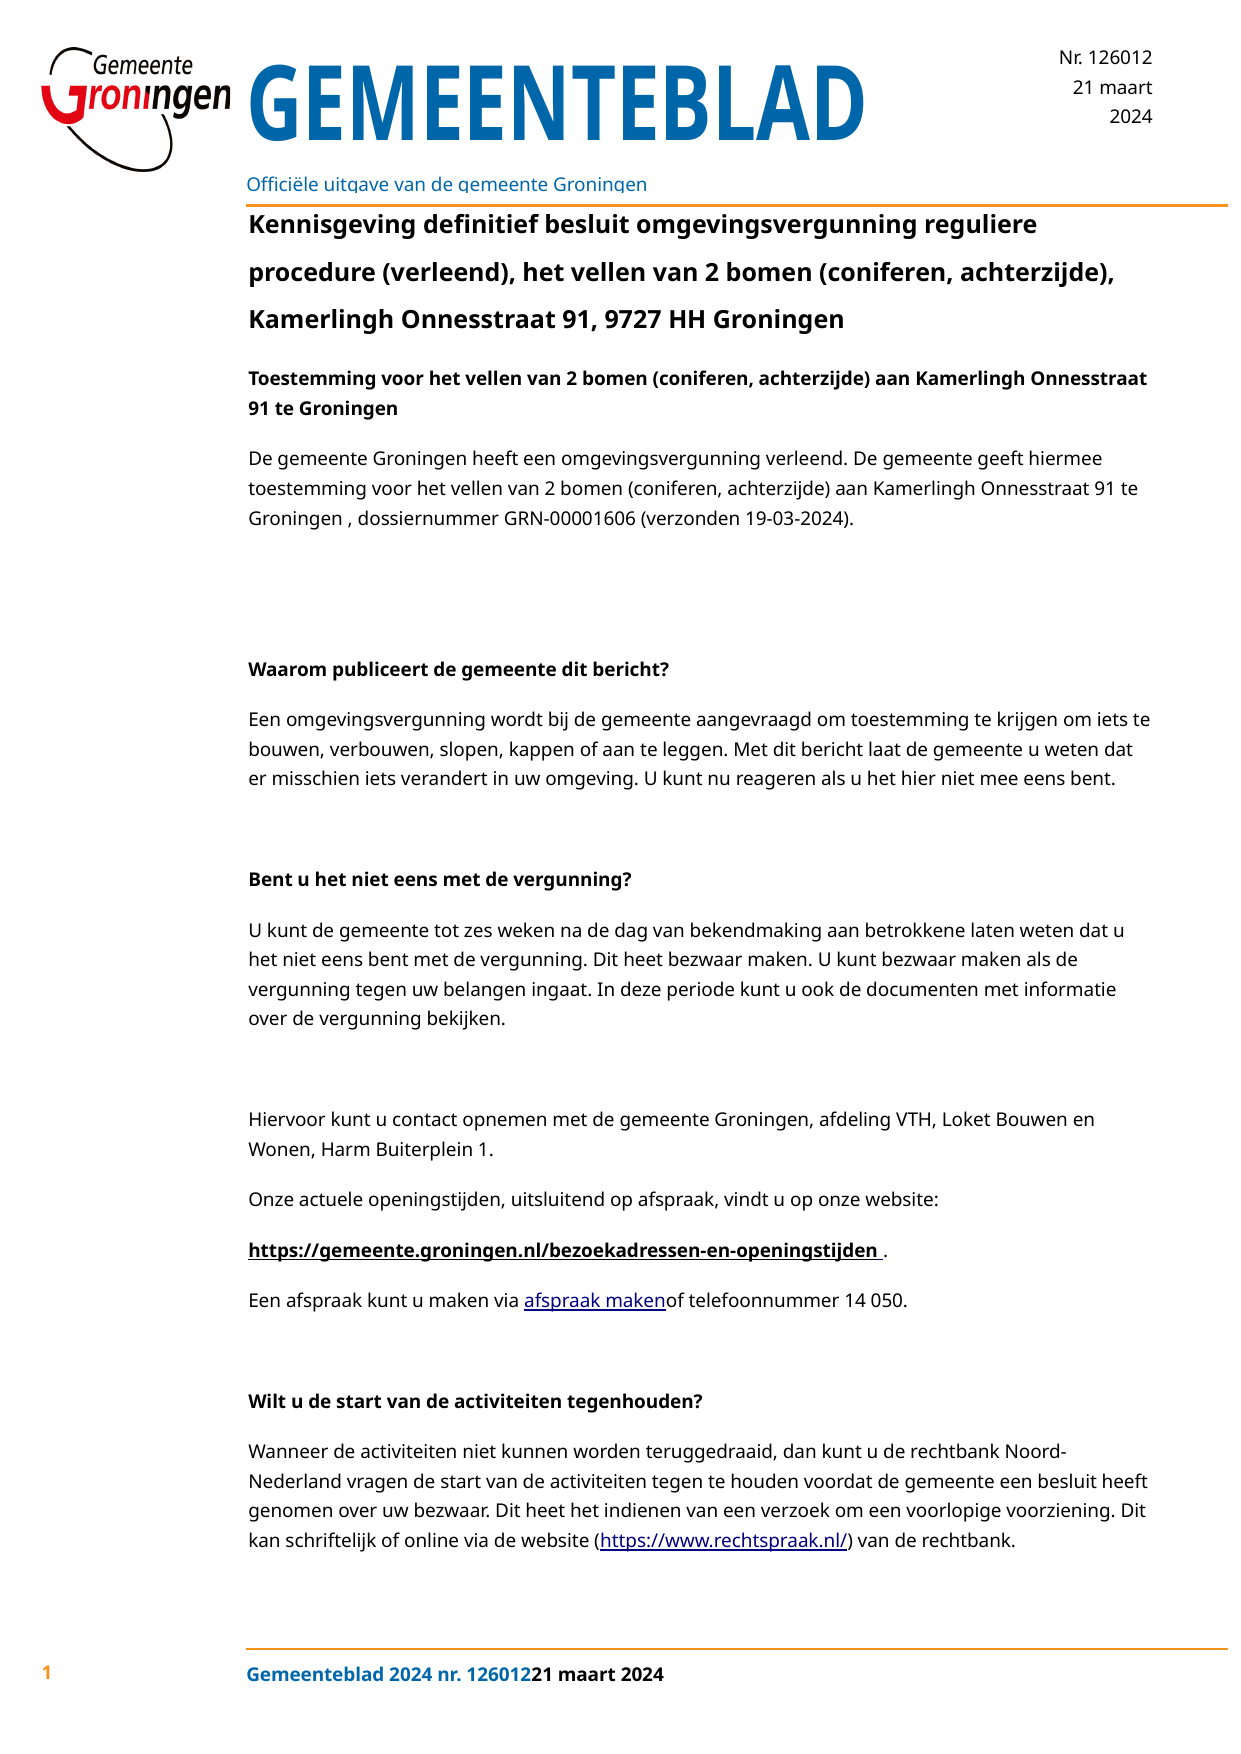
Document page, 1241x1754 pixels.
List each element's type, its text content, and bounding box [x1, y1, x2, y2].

text Toestemming voor het vellen van 2 bomen (coniferen, achterzijde) aan Kamerlingh Onnesstraat 91 te Groningen [248, 366, 1152, 421]
text Een omgevingsvergunning wordt bij de gemeente aangevraagd om toestemming te krijgen om iets te bouwen, verbouwen, slopen, kappen of aan te leggen. Met dit bericht laat de gemeente u weten dat er misschien iets verandert in uw omgeving. U kunt nu reageren als u het hier niet mee eens bent. [248, 706, 1152, 791]
picture [41, 47, 231, 172]
text Onze actuele openingstijden, uitsluitend op afspraak, vindt u op onze website: [248, 1186, 1152, 1212]
text Waarom publiceert de gemeente dit bericht? [248, 656, 1152, 682]
text Kennisgeving definitief besluit omgevingsvergunning reguliere procedure (verleend), het vellen van 2 bomen (coniferen, achterzijde), Kamerlingh Onnesstraat 91, 9727 HH Groningen [248, 207, 1152, 336]
text U kunt de gemeente tot zes weken na de dag van bekendmaking aan betrokkene laten weten dat u het niet eens bent met de vergunning. Dit heet bezwaar maken. U kunt bezwaar maken als de vergunning tegen uw belangen ingaat. In deze periode kunt u ook de documenten met informatie over de vergunning bekijken. [248, 917, 1152, 1031]
text Wilt u de start van de activiteiten tegenhouden? [248, 1388, 1152, 1414]
text https://gemeente.groningen.nl/bezoekadressen-en-openingstijden . [248, 1237, 1152, 1262]
text Wanneer de activiteiten niet kunnen worden teruggedraaid, dan kunt u de rechtbank Noord-Nederland vragen de start van de activiteiten tegen te houden voordat de gemeente een besluit heeft genomen over uw bezwaar. Dit heet het indienen van een verzoek om een voorlopige voorziening. Dit kan schriftelijk of online via de website (https://www.rechtspraak.nl/) van de rechtbank. [248, 1438, 1152, 1553]
text Hiervoor kunt u contact opnemen met de gemeente Groningen, afdeling VTH, Loket Bouwen en Wonen, Harm Buiterplein 1. [248, 1106, 1152, 1162]
text De gemeente Groningen heeft een omgevingsvergunning verleend. De gemeente geeft hiermee toestemming voor het vellen van 2 bomen (coniferen, achterzijde) aan Kamerlingh Onnesstraat 91 te Groningen , dossiernummer GRN-00001606 (verzonden 19-03-2024). [248, 446, 1152, 530]
text Een afspraak kunt u maken via afspraak makenof telefoonnummer 14 050. [248, 1287, 1152, 1313]
text Bent u het niet eens met de vergunning? [248, 866, 1152, 892]
